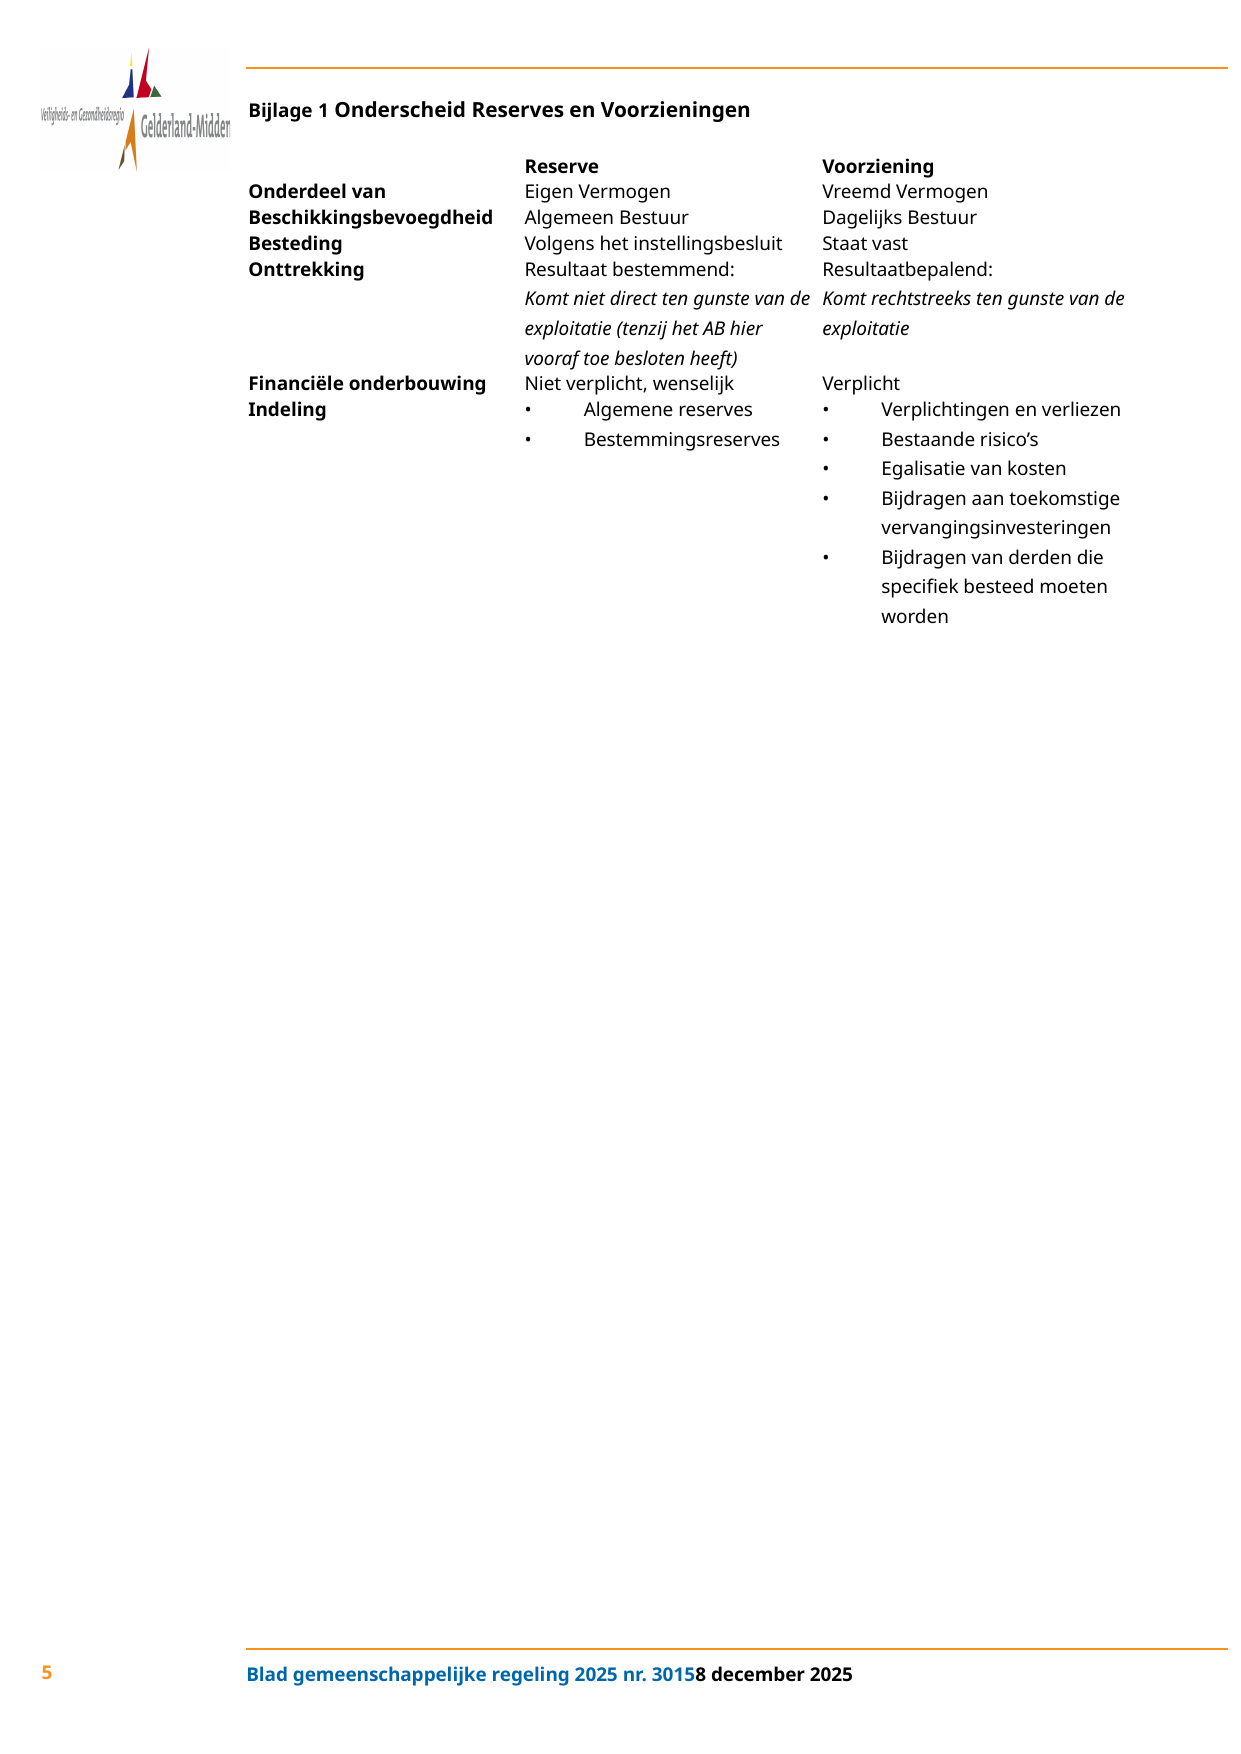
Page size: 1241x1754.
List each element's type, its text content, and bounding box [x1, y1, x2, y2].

table_cell Vreemd Vermogen [822, 179, 1152, 204]
table_cell Financiële onderbouwing [248, 370, 524, 396]
table_cell Eigen Vermogen [524, 179, 822, 204]
text Bijlage 1 Onderscheid Reserves en Voorzieningen [248, 95, 1152, 123]
table_cell Algemeen Bestuur [524, 205, 822, 230]
table_header [248, 153, 524, 179]
table_cell Volgens het instellingsbesluit [524, 230, 822, 256]
table_cell Resultaat bestemmend: Komt niet direct ten gunste van de exploitatie (tenzij het AB hier vooraf toe besloten heeft) [524, 256, 822, 370]
table_cell Onttrekking [248, 256, 524, 370]
table_cell Staat vast [822, 230, 1152, 256]
table_header Voorziening [822, 153, 1152, 179]
table_cell Verplicht [822, 370, 1152, 396]
table_cell Resultaatbepalend: Komt rechtstreeks ten gunste van de exploitatie [822, 256, 1152, 370]
table_cell Niet verplicht, wenselijk [524, 370, 822, 396]
table_header Reserve [524, 153, 822, 179]
table_cell Indeling [248, 396, 524, 629]
table_cell Algemene reserves Bestemmingsreserves [524, 396, 822, 629]
table_cell Verplichtingen en verliezen Bestaande risico’s Egalisatie van kosten Bijdragen aan toekomstige vervangingsinvesteringen Bijdragen van derden die specifiek besteed moeten worden [822, 396, 1152, 629]
table_cell Dagelijks Bestuur [822, 205, 1152, 230]
table_cell Beschikkingsbevoegdheid [248, 205, 524, 230]
picture [41, 47, 231, 172]
table_cell Onderdeel van [248, 179, 524, 204]
table_cell Besteding [248, 230, 524, 256]
